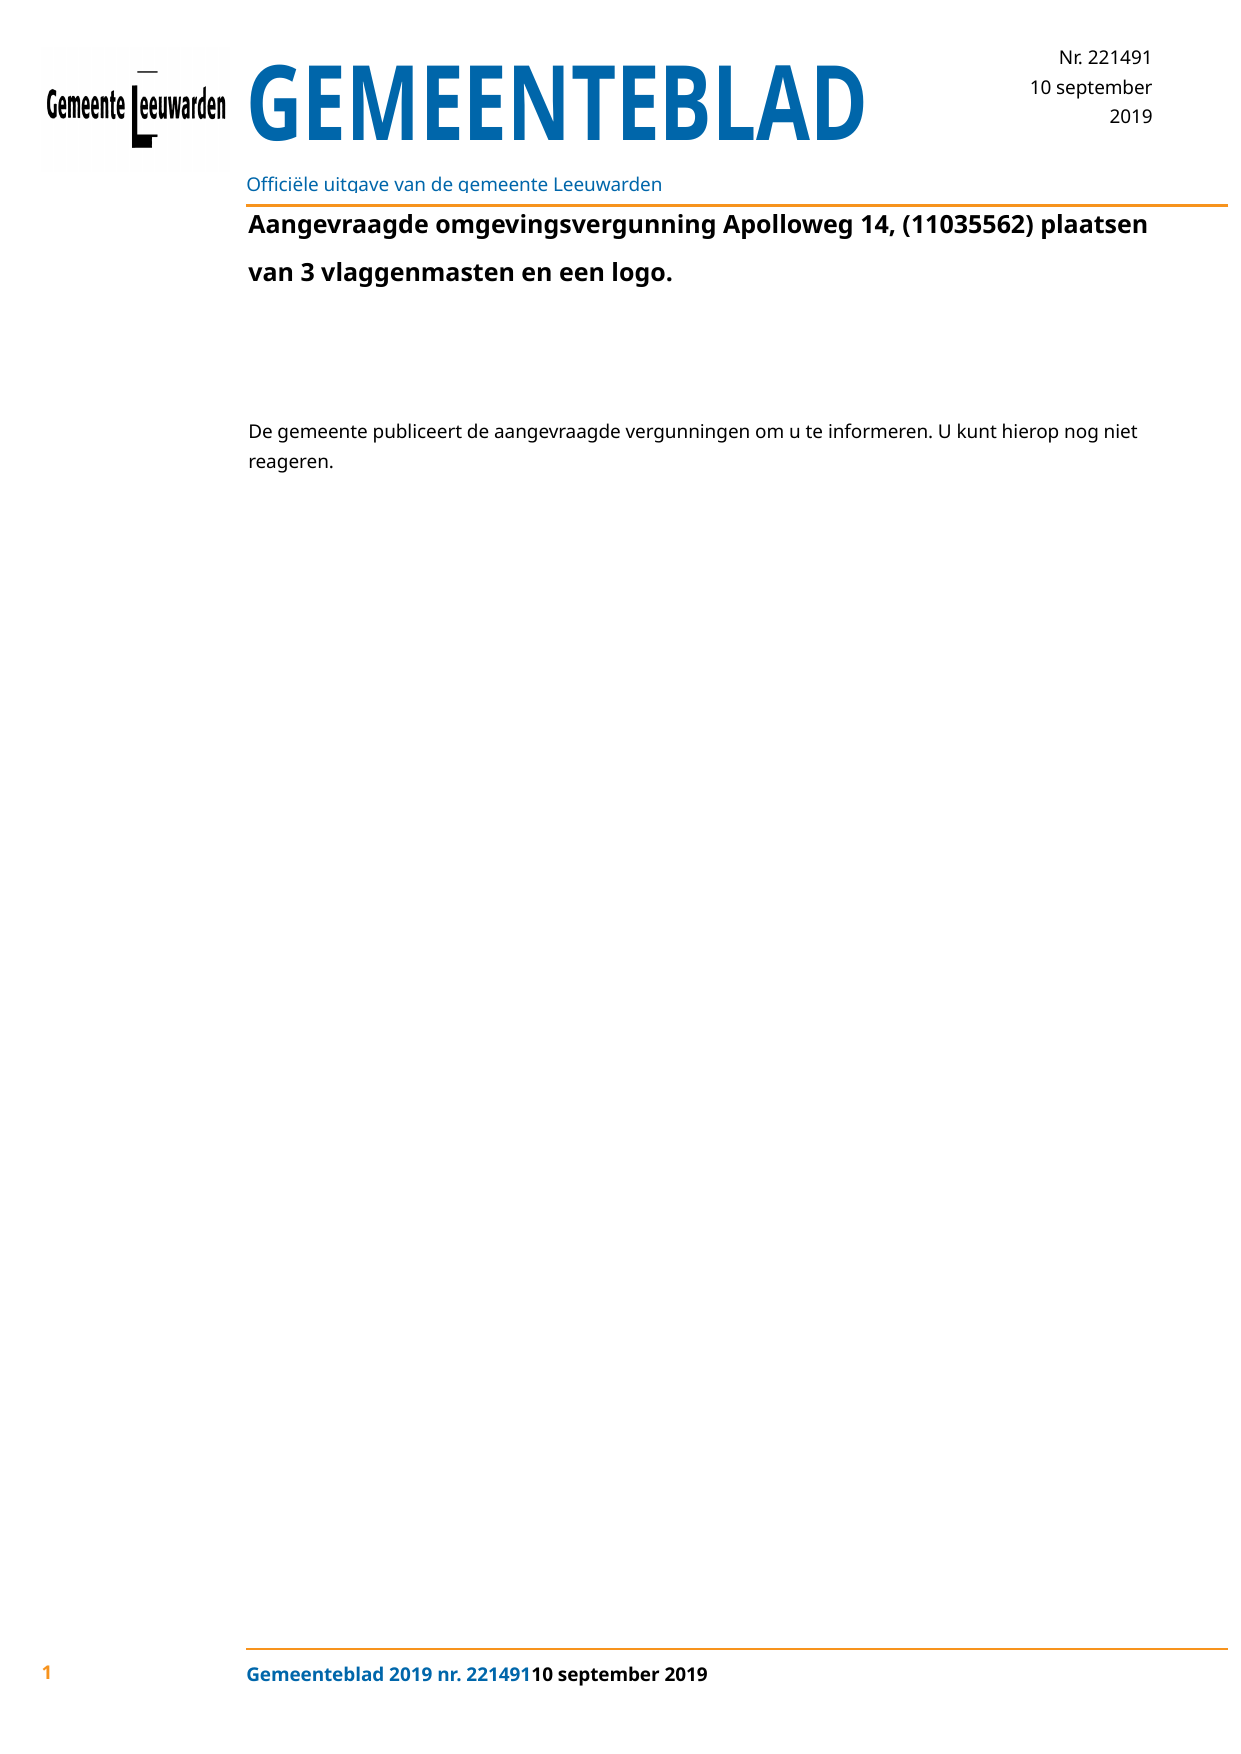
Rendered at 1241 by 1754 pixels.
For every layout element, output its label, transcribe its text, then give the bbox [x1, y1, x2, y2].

picture [41, 47, 231, 172]
text Aangevraagde omgevingsvergunning Apolloweg 14, (11035562) plaatsen van 3 vlaggenmasten en een logo. [248, 207, 1152, 288]
text De gemeente publiceert de aangevraagde vergunningen om u te informeren. U kunt hierop nog niet reageren. [248, 419, 1152, 474]
